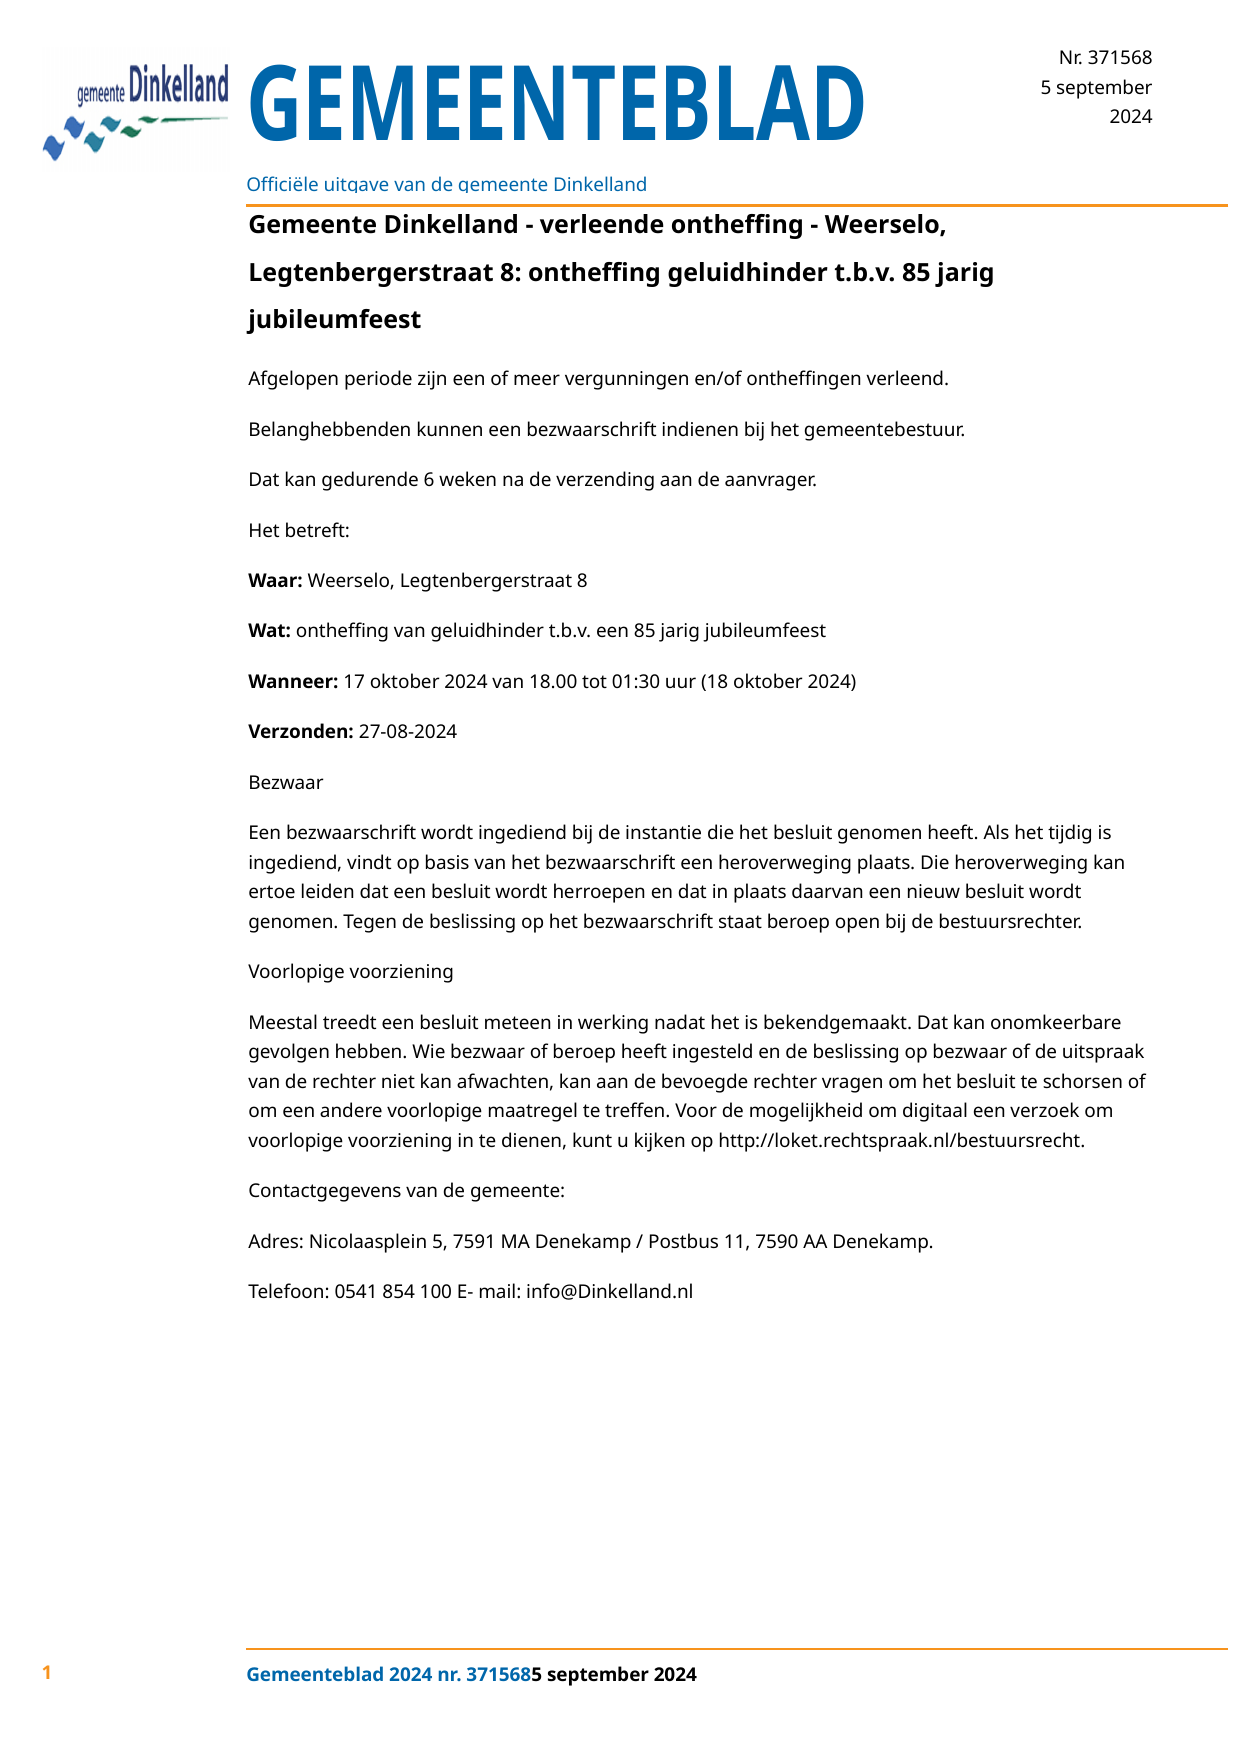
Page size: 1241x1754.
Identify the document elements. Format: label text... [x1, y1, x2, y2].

text Wat: ontheffing van geluidhinder t.b.v. een 85 jarig jubileumfeest [248, 618, 1152, 643]
text Een bezwaarschrift wordt ingediend bij de instantie die het besluit genomen heeft. Als het tijdig is ingediend, vindt op basis van het bezwaarschrift een heroverweging plaats. Die heroverweging kan ertoe leiden dat een besluit wordt herroepen en dat in plaats daarvan een nieuw besluit wordt genomen. Tegen de beslissing op het bezwaarschrift staat beroep open bij de bestuursrechter. [248, 819, 1152, 934]
text Meestal treedt een besluit meteen in werking nadat het is bekendgemaakt. Dat kan onomkeerbare gevolgen hebben. Wie bezwaar of beroep heeft ingesteld en de beslissing op bezwaar of de uitspraak van de rechter niet kan afwachten, kan aan de bevoegde rechter vragen om het besluit te schorsen of om een andere voorlopige maatregel te treffen. Voor de mogelijkheid om digitaal een verzoek om voorlopige voorziening in te dienen, kunt u kijken op http://loket.rechtspraak.nl/bestuursrecht. [248, 1009, 1152, 1153]
text Contactgegevens van de gemeente: [248, 1178, 1152, 1203]
text Telefoon: 0541 854 100 E- mail: info@Dinkelland.nl [248, 1278, 1152, 1304]
text Wanneer: 17 oktober 2024 van 18.00 tot 01:30 uur (18 oktober 2024) [248, 668, 1152, 694]
text Belanghebbenden kunnen een bezwaarschrift indienen bij het gemeentebestuur. [248, 416, 1152, 442]
text Bezwaar [248, 769, 1152, 794]
text Waar: Weerselo, Legtenbergerstraat 8 [248, 567, 1152, 593]
text Het betreft: [248, 517, 1152, 542]
text Voorlopige voorziening [248, 958, 1152, 984]
picture [41, 47, 231, 172]
text Verzonden: 27-08-2024 [248, 718, 1152, 744]
text Adres: Nicolaasplein 5, 7591 MA Denekamp / Postbus 11, 7590 AA Denekamp. [248, 1228, 1152, 1254]
text Gemeente Dinkelland - verleende ontheffing - Weerselo, Legtenbergerstraat 8: ontheffing geluidhinder t.b.v. 85 jarig jubileumfeest [248, 207, 1152, 336]
text Dat kan gedurende 6 weken na de verzending aan de aanvrager. [248, 466, 1152, 492]
text Afgelopen periode zijn een of meer vergunningen en/of ontheffingen verleend. [248, 366, 1152, 391]
